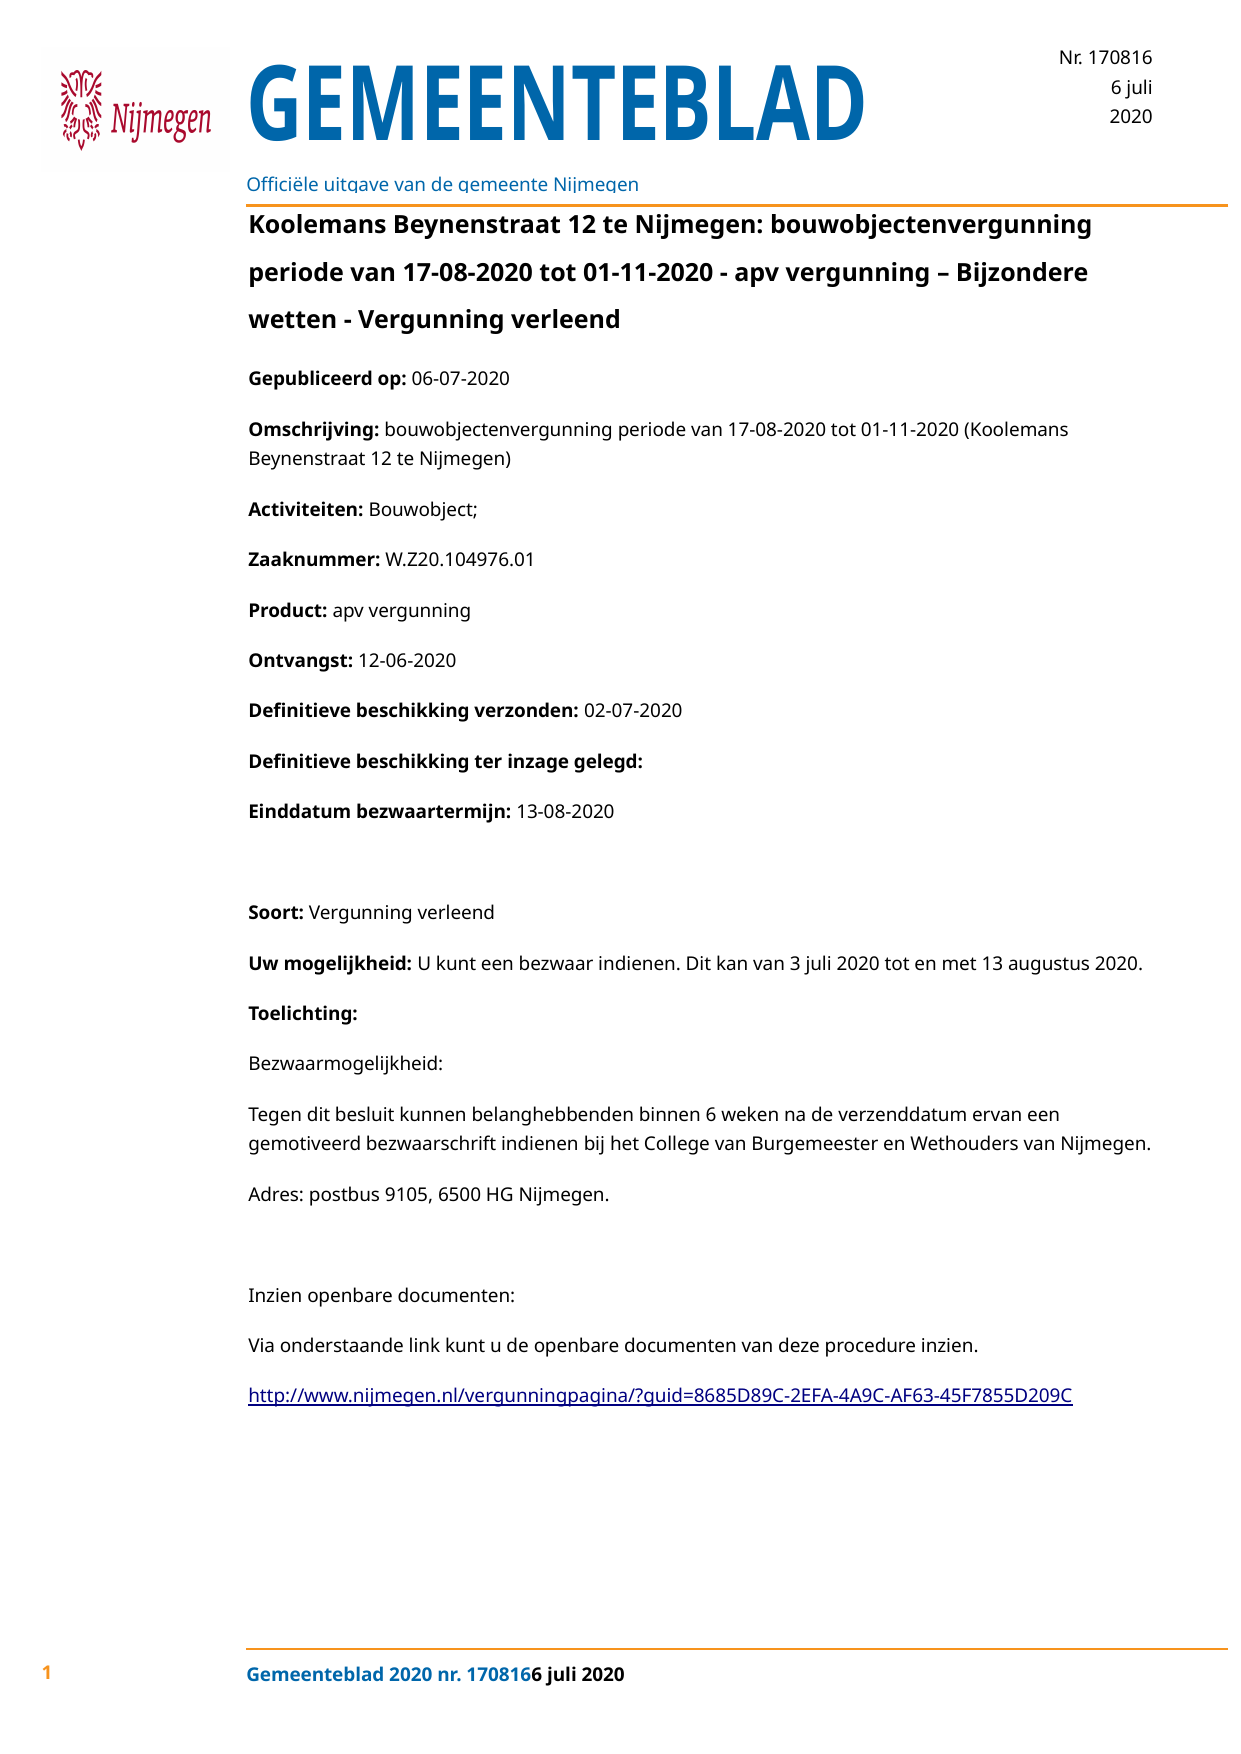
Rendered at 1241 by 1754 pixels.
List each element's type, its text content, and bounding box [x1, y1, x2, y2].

text Einddatum bezwaartermijn: 13-08-2020 [248, 798, 1152, 824]
text Omschrijving: bouwobjectenvergunning periode van 17-08-2020 tot 01-11-2020 (Koolemans Beynenstraat 12 te Nijmegen) [248, 416, 1152, 471]
text Soort: Vergunning verleend [248, 899, 1152, 925]
text Tegen dit besluit kunnen belanghebbenden binnen 6 weken na de verzenddatum ervan een gemotiveerd bezwaarschrift indienen bij het College van Burgemeester en Wethouders van Nijmegen. [248, 1101, 1152, 1156]
text Definitieve beschikking verzonden: 02-07-2020 [248, 698, 1152, 723]
text Bezwaarmogelijkheid: [248, 1051, 1152, 1076]
text Inzien openbare documenten: [248, 1282, 1152, 1307]
text Ontvangst: 12-06-2020 [248, 647, 1152, 673]
text Via onderstaande link kunt u de openbare documenten van deze procedure inzien. [248, 1332, 1152, 1358]
text Product: apv vergunning [248, 597, 1152, 622]
text Adres: postbus 9105, 6500 HG Nijmegen. [248, 1181, 1152, 1207]
text Uw mogelijkheid: U kunt een bezwaar indienen. Dit kan van 3 juli 2020 tot en met 13 augustus 2020. [248, 950, 1152, 975]
picture [41, 47, 231, 172]
text Zaaknummer: W.Z20.104976.01 [248, 546, 1152, 572]
text Definitieve beschikking ter inzage gelegd: [248, 748, 1152, 774]
text http://www.nijmegen.nl/vergunningpagina/?guid=8685D89C-2EFA-4A9C-AF63-45F7855D209C [248, 1383, 1152, 1408]
text Activiteiten: Bouwobject; [248, 496, 1152, 522]
text Toelichting: [248, 1000, 1152, 1026]
text Koolemans Beynenstraat 12 te Nijmegen: bouwobjectenvergunning periode van 17-08-2020 tot 01-11-2020 - apv vergunning – Bijzondere wetten - Vergunning verleend [248, 207, 1152, 336]
text Gepubliceerd op: 06-07-2020 [248, 366, 1152, 391]
